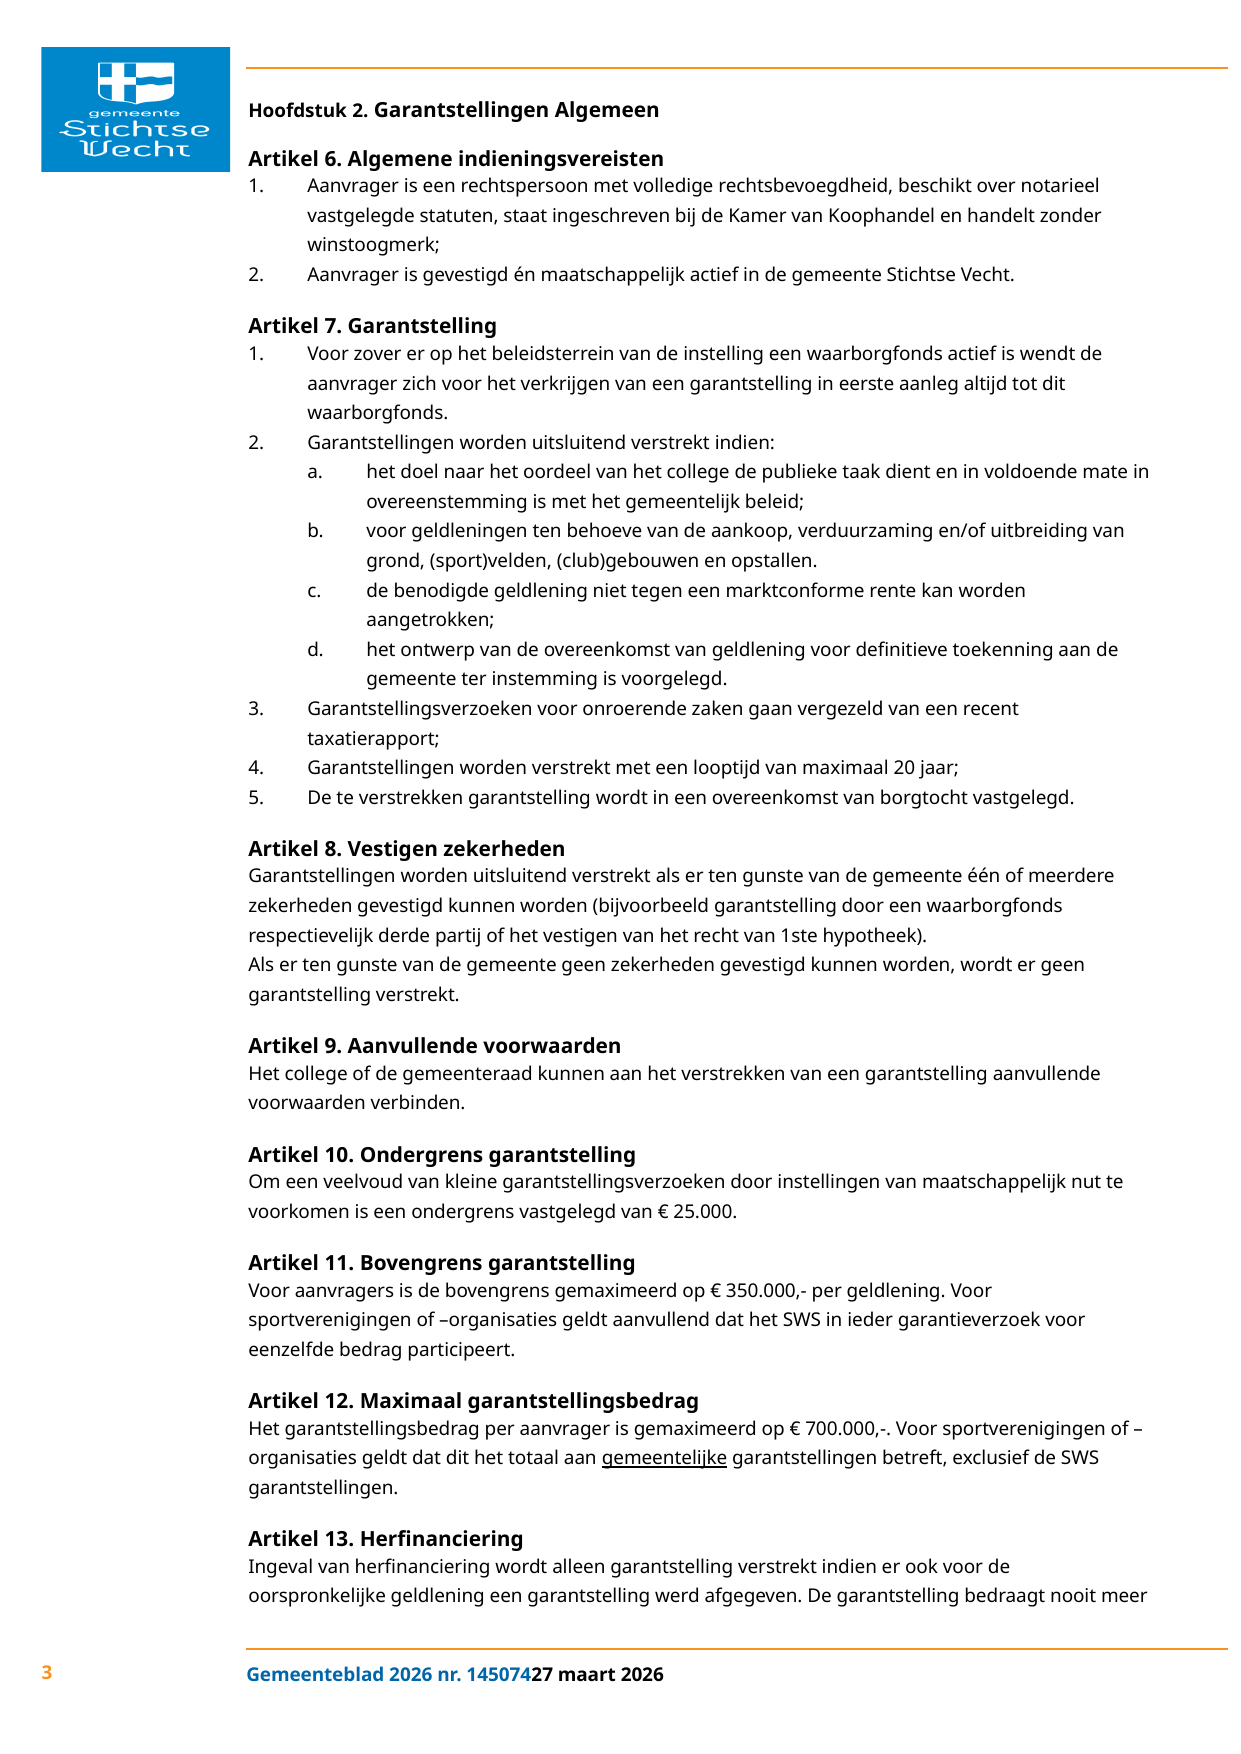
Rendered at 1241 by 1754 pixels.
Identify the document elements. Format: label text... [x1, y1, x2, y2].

list het ontwerp van de overeenkomst van geldlening voor definitieve toekenning aan de gemeente ter instemming is voorgelegd. [307, 636, 1152, 691]
list het doel naar het oordeel van het college de publieke taak dient en in voldoende mate in overeenstemming is met het gemeentelijk beleid; [307, 458, 1152, 514]
text Voor aanvragers is de bovengrens gemaximeerd op € 350.000,- per geldlening. Voor sportverenigingen of –organisaties geldt aanvullend dat het SWS in ieder garantieverzoek voor eenzelfde bedrag participeert. [248, 1277, 1152, 1362]
text Het garantstellingsbedrag per aanvrager is gemaximeerd op € 700.000,-. Voor sportverenigingen of –organisaties geldt dat dit het totaal aan gemeentelijke garantstellingen betreft, exclusief de SWS garantstellingen. [248, 1415, 1152, 1500]
text Artikel 8. Vestigen zekerheden [248, 834, 1152, 863]
list Garantstellingen worden uitsluitend verstrekt indien: [248, 429, 1152, 454]
text Hoofdstuk 2. Garantstellingen Algemeen [248, 95, 1152, 123]
text Artikel 7. Garantstelling [248, 312, 1152, 340]
text Om een veelvoud van kleine garantstellingsverzoeken door instellingen van maatschappelijk nut te voorkomen is een ondergrens vastgelegd van € 25.000. [248, 1168, 1152, 1224]
list voor geldleningen ten behoeve van de aankoop, verduurzaming en/of uitbreiding van grond, (sport)velden, (club)gebouwen en opstallen. [307, 518, 1152, 573]
picture [99, 63, 135, 101]
list de benodigde geldlening niet tegen een marktconforme rente kan worden aangetrokken; [307, 577, 1152, 632]
text Het college of de gemeenteraad kunnen aan het verstrekken van een garantstelling aanvullende voorwaarden verbinden. [248, 1060, 1152, 1115]
picture [137, 63, 174, 103]
text Artikel 11. Bovengrens garantstelling [248, 1248, 1152, 1277]
text Artikel 6. Algemene indieningsvereisten [248, 144, 1152, 172]
text Garantstellingen worden uitsluitend verstrekt als er ten gunste van de gemeente één of meerdere zekerheden gevestigd kunnen worden (bijvoorbeeld garantstelling door een waarborgfonds respectievelijk derde partij of het vestigen van het recht van 1ste hypotheek). [248, 863, 1152, 948]
list De te verstrekken garantstelling wordt in een overeenkomst van borgtocht vastgelegd. [248, 784, 1152, 809]
text Artikel 13. Herfinanciering [248, 1524, 1152, 1553]
list Aanvrager is gevestigd én maatschappelijk actief in de gemeente Stichtse Vecht. [248, 261, 1152, 287]
list Aanvrager is een rechtspersoon met volledige rechtsbevoegdheid, beschikt over notarieel vastgelegde statuten, staat ingeschreven bij de Kamer van Koophandel en handelt zonder winstoogmerk; [248, 172, 1152, 257]
text Als er ten gunste van de gemeente geen zekerheden gevestigd kunnen worden, wordt er geen garantstelling verstrekt. [248, 951, 1152, 1007]
list Voor zover er op het beleidsterrein van de instelling een waarborgfonds actief is wendt de aanvrager zich voor het verkrijgen van een garantstelling in eerste aanleg altijd tot dit waarborgfonds. [248, 340, 1152, 425]
list Garantstellingsverzoeken voor onroerende zaken gaan vergezeld van een recent taxatierapport; [248, 695, 1152, 750]
text Artikel 10. Ondergrens garantstelling [248, 1140, 1152, 1168]
text Ingeval van herfinanciering wordt alleen garantstelling verstrekt indien er ook voor de oorspronkelijke geldlening een garantstelling werd afgegeven. De garantstelling bedraagt nooit meer [248, 1553, 1152, 1608]
text Artikel 9. Aanvullende voorwaarden [248, 1031, 1152, 1060]
list Garantstellingen worden verstrekt met een looptijd van maximaal 20 jaar; [248, 754, 1152, 780]
text Artikel 12. Maximaal garantstellingsbedrag [248, 1386, 1152, 1415]
